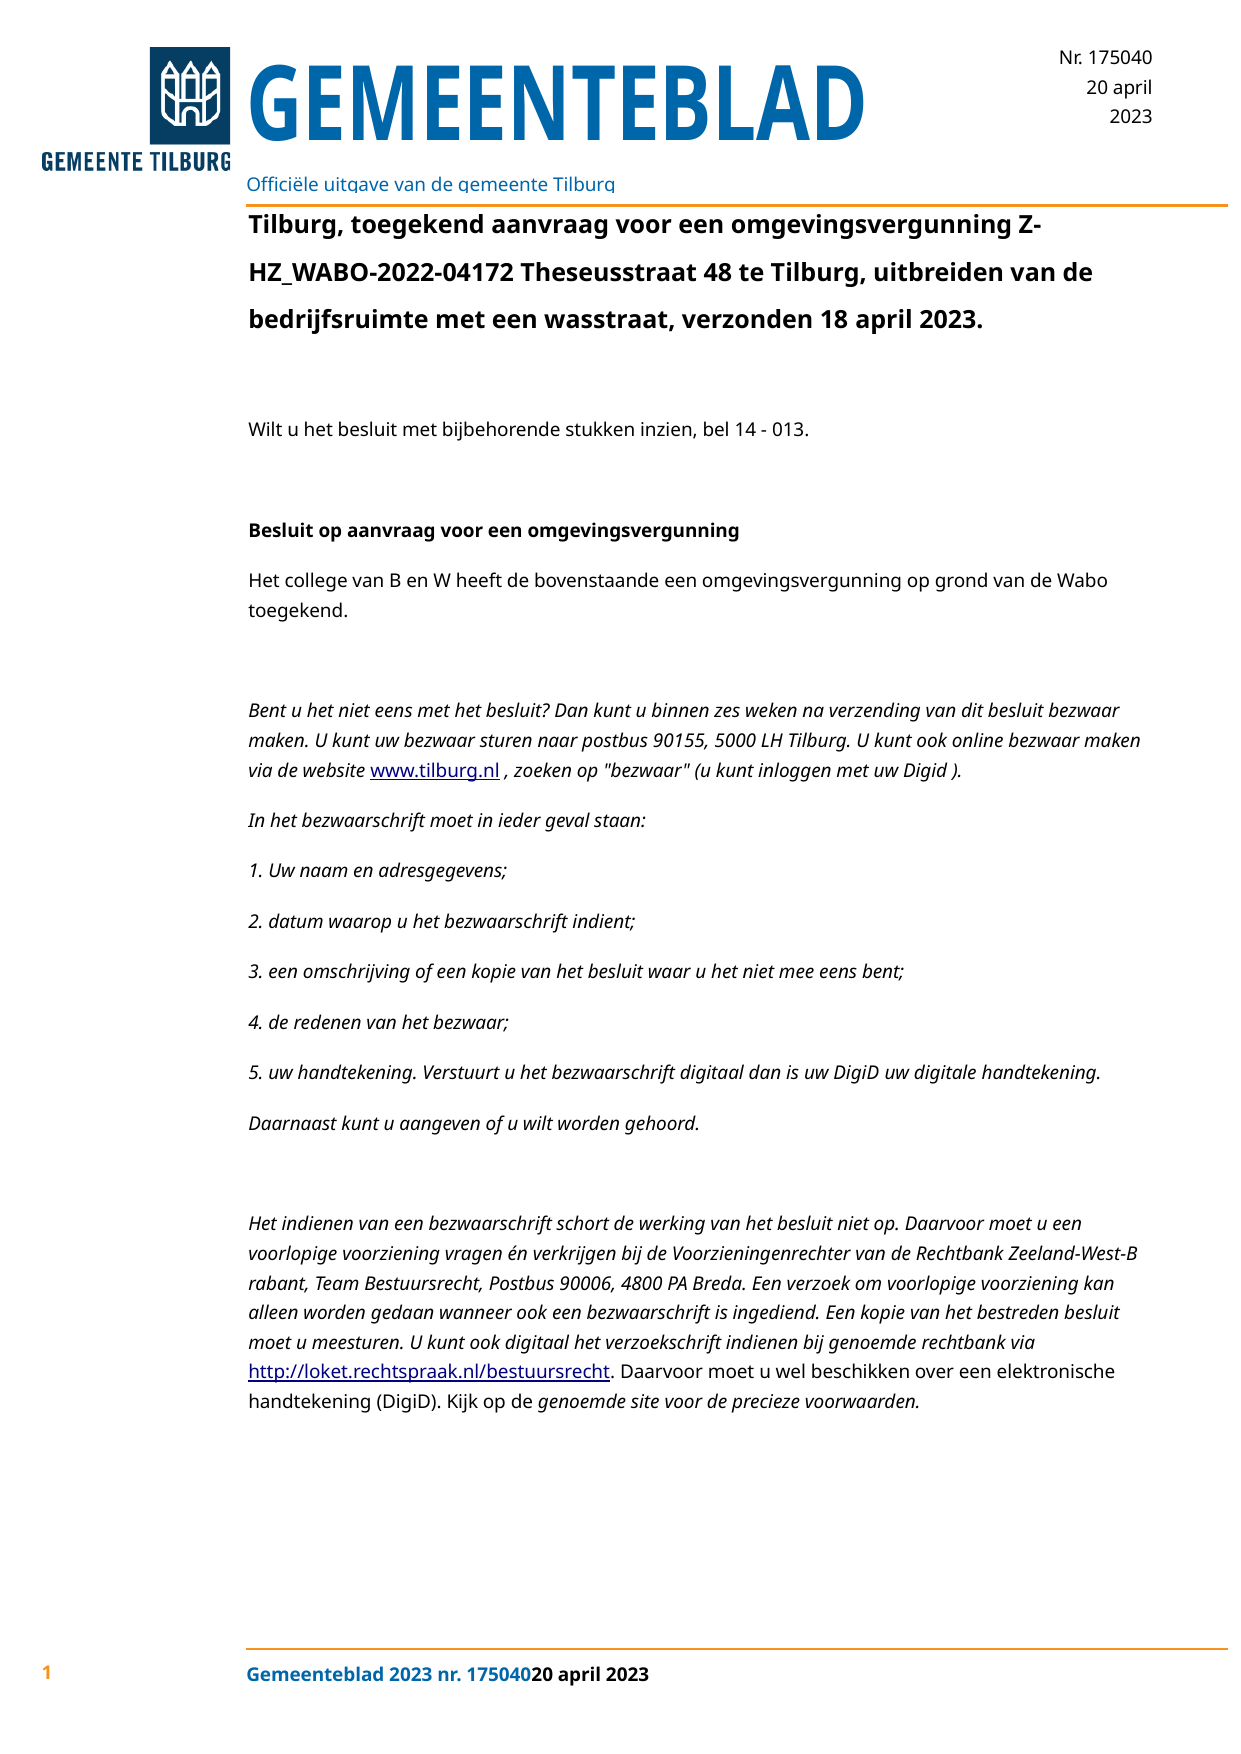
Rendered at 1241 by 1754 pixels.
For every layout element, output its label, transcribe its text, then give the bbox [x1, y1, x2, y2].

text 5. uw handtekening. Verstuurt u het bezwaarschrift digitaal dan is uw DigiD uw digitale handtekening. [248, 1059, 1152, 1085]
picture [41, 47, 231, 172]
text Het college van B en W heeft de bovenstaande een omgevingsvergunning op grond van de Wabo toegekend. [248, 567, 1152, 622]
text 2. datum waarop u het bezwaarschrift indient; [248, 908, 1152, 934]
text 4. de redenen van het bezwaar; [248, 1009, 1152, 1034]
text In het bezwaarschrift moet in ieder geval staan: [248, 807, 1152, 833]
text 3. een omschrijving of een kopie van het besluit waar u het niet mee eens bent; [248, 958, 1152, 984]
text Het indienen van een bezwaarschrift schort de werking van het besluit niet op. Daarvoor moet u een voorlopige voorziening vragen én verkrijgen bij de Voorzieningenrechter van de Rechtbank Zeeland-West-B rabant, Team Bestuursrecht, Postbus 90006, 4800 PA Breda. Een verzoek om voorlopige voorziening kan alleen worden gedaan wanneer ook een bezwaarschrift is ingediend. Een kopie van het bestreden besluit moet u meesturen. U kunt ook digitaal het verzoekschrift indienen bij genoemde rechtbank via http://loket.rechtspraak.nl/bestuursrecht. Daarvoor moet u wel beschikken over een elektronische handtekening (DigiD). Kijk op de genoemde site voor de precieze voorwaarden. [248, 1211, 1152, 1414]
text Tilburg, toegekend aanvraag voor een omgevingsvergunning Z-HZ_WABO-2022-04172 Theseusstraat 48 te Tilburg, uitbreiden van de bedrijfsruimte met een wasstraat, verzonden 18 april 2023. [248, 207, 1152, 336]
text Bent u het niet eens met het besluit? Dan kunt u binnen zes weken na verzending van dit besluit bezwaar maken. U kunt uw bezwaar sturen naar postbus 90155, 5000 LH Tilburg. U kunt ook online bezwaar maken via de website www.tilburg.nl , zoeken op "bezwaar" (u kunt inloggen met uw Digid ). [248, 698, 1152, 782]
text Wilt u het besluit met bijbehorende stukken inzien, bel 14 - 013. [248, 416, 1152, 442]
text Daarnaast kunt u aangeven of u wilt worden gehoord. [248, 1110, 1152, 1135]
text 1. Uw naam en adresgegevens; [248, 858, 1152, 883]
text Besluit op aanvraag voor een omgevingsvergunning [248, 517, 1152, 542]
